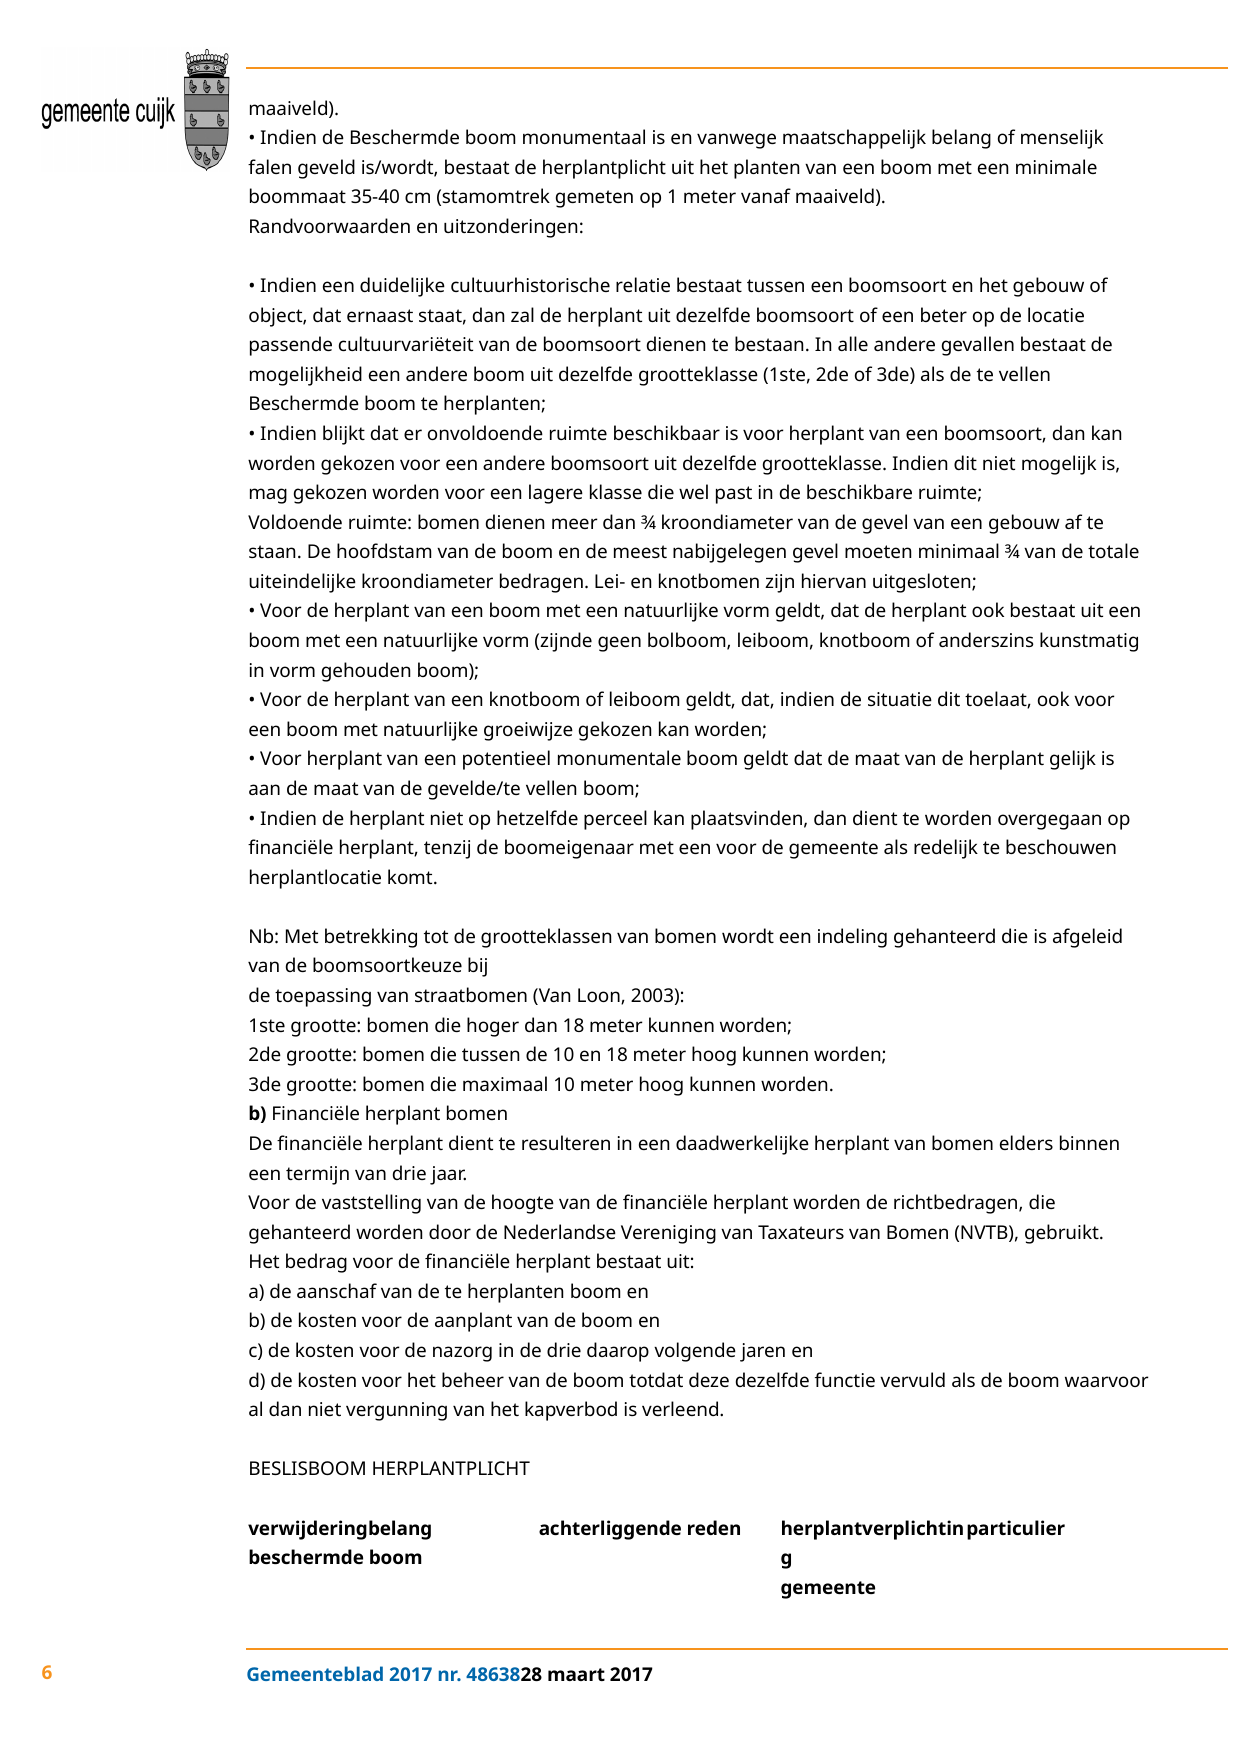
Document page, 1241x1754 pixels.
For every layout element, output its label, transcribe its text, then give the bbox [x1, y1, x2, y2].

text c) de kosten voor de nazorg in de drie daarop volgende jaren en [248, 1337, 1152, 1363]
text Voor de vaststelling van de hoogte van de financiële herplant worden de richtbedragen, die gehanteerd worden door de Nederlandse Vereniging van Taxateurs van Bomen (NVTB), gebruikt. [248, 1189, 1152, 1245]
text a) de aanschaf van de te herplanten boom en [248, 1278, 1152, 1304]
text • Voor de herplant van een knotboom of leiboom geldt, dat, indien de situatie dit toelaat, ook voor een boom met natuurlijke groeiwijze gekozen kan worden; [248, 686, 1152, 742]
text • Voor de herplant van een boom met een natuurlijke vorm geldt, dat de herplant ook bestaat uit een boom met een natuurlijke vorm (zijnde geen bolboom, leiboom, knotboom of anderszins kunstmatig in vorm gehouden boom); [248, 598, 1152, 683]
text Het bedrag voor de financiële herplant bestaat uit: [248, 1248, 1152, 1274]
text 3de grootte: bomen die maximaal 10 meter hoog kunnen worden. [248, 1071, 1152, 1097]
text • Indien blijkt dat er onvoldoende ruimte beschikbaar is voor herplant van een boomsoort, dan kan worden gekozen voor een andere boomsoort uit dezelfde grootteklasse. Indien dit niet mogelijk is, mag gekozen worden voor een lagere klasse die wel past in de beschikbare ruimte; [248, 420, 1152, 505]
table_header herplantverplichting gemeente [780, 1515, 966, 1600]
table_header achterliggende reden [539, 1515, 780, 1600]
text b) Financiële herplant bomen [248, 1101, 1152, 1126]
table_header verwijderingbelang beschermde boom [248, 1515, 538, 1600]
table_header particulier [966, 1515, 1152, 1600]
text De financiële herplant dient te resulteren in een daadwerkelijke herplant van bomen elders binnen een termijn van drie jaar. [248, 1130, 1152, 1186]
text • Indien de Beschermde boom monumentaal is en vanwege maatschappelijk belang of menselijk falen geveld is/wordt, bestaat de herplantplicht uit het planten van een boom met een minimale boommaat 35-40 cm (stamomtrek gemeten op 1 meter vanaf maaiveld). [248, 124, 1152, 209]
text BESLISBOOM HERPLANTPLICHT [248, 1456, 1152, 1481]
text • Voor herplant van een potentieel monumentale boom geldt dat de maat van de herplant gelijk is aan de maat van de gevelde/te vellen boom; [248, 746, 1152, 801]
text • Indien een duidelijke cultuurhistorische relatie bestaat tussen een boomsoort en het gebouw of object, dat ernaast staat, dan zal de herplant uit dezelfde boomsoort of een beter op de locatie passende cultuurvariëteit van de boomsoort dienen te bestaan. In alle andere gevallen bestaat de mogelijkheid een andere boom uit dezelfde grootteklasse (1ste, 2de of 3de) als de te vellen Beschermde boom te herplanten; [248, 272, 1152, 416]
text Voldoende ruimte: bomen dienen meer dan ¾ kroondiameter van de gevel van een gebouw af te staan. De hoofdstam van de boom en de meest nabijgelegen gevel moeten minimaal ¾ van de totale uiteindelijke kroondiameter bedragen. Lei- en knotbomen zijn hiervan uitgesloten; [248, 509, 1152, 594]
text d) de kosten voor het beheer van de boom totdat deze dezelfde functie vervuld als de boom waarvoor al dan niet vergunning van het kapverbod is verleend. [248, 1367, 1152, 1422]
text • Indien de herplant niet op hetzelfde perceel kan plaatsvinden, dan dient te worden overgegaan op financiële herplant, tenzij de boomeigenaar met een voor de gemeente als redelijk te beschouwen herplantlocatie komt. [248, 805, 1152, 890]
text Nb: Met betrekking tot de grootteklassen van bomen wordt een indeling gehanteerd die is afgeleid van de boomsoortkeuze bij [248, 923, 1152, 978]
picture [41, 47, 231, 172]
text de toepassing van straatbomen (Van Loon, 2003): [248, 982, 1152, 1008]
text Randvoorwaarden en uitzonderingen: [248, 213, 1152, 239]
text 1ste grootte: bomen die hoger dan 18 meter kunnen worden; [248, 1012, 1152, 1038]
text 2de grootte: bomen die tussen de 10 en 18 meter hoog kunnen worden; [248, 1041, 1152, 1067]
text maaiveld). [248, 95, 1152, 121]
text b) de kosten voor de aanplant van de boom en [248, 1308, 1152, 1333]
